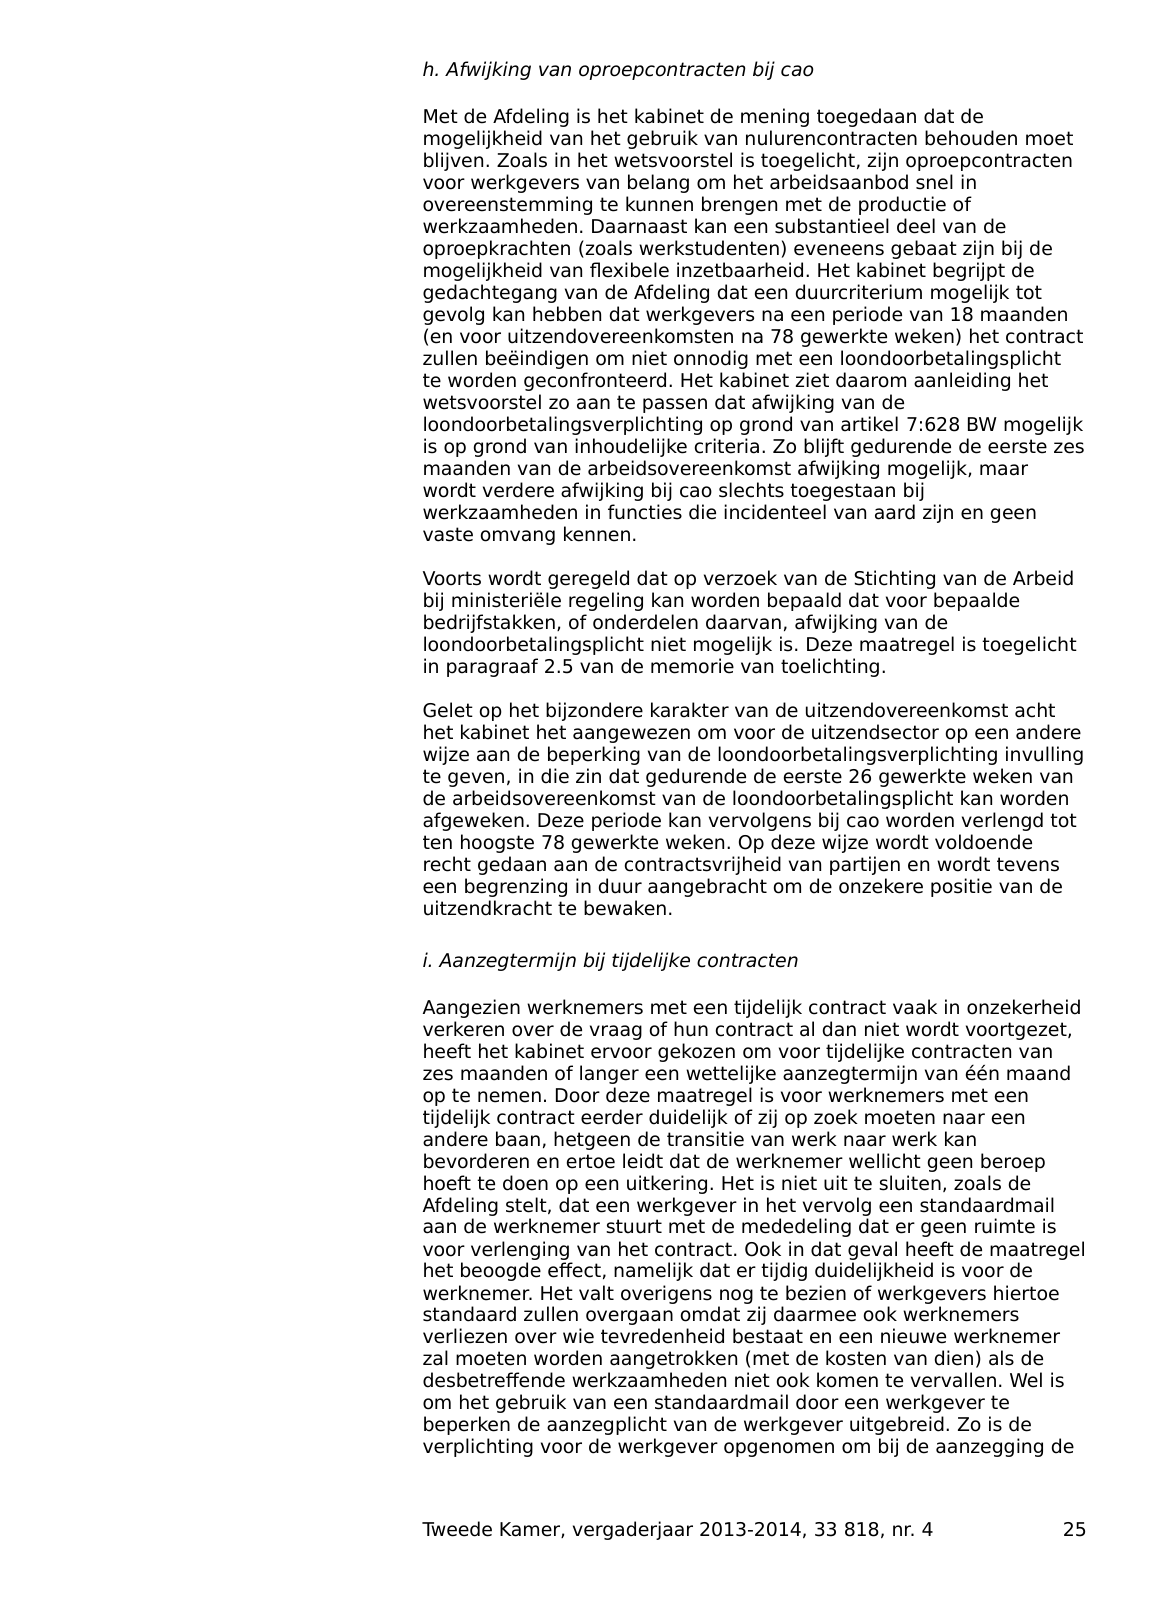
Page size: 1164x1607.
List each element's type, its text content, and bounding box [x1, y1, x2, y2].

text Aangezien werknemers met een tijdelijk contract vaak in onzekerheid verkeren over de vraag of hun contract al dan niet wordt voortgezet, heeft het kabinet ervoor gekozen om voor tijdelijke contracten van zes maanden of langer een wettelijke aanzegtermijn van één maand op te nemen. Door deze maatregel is voor werknemers met een tijdelijk contract eerder duidelijk of zij op zoek moeten naar een andere baan, hetgeen de transitie van werk naar werk kan bevorderen en ertoe leidt dat de werknemer wellicht geen beroep hoeft te doen op een uitkering. Het is niet uit te sluiten, zoals de Afdeling stelt, dat een werkgever in het vervolg een standaardmail aan de werknemer stuurt met de mededeling dat er geen ruimte is voor verlenging van het contract. Ook in dat geval heeft de maatregel het beoogde effect, namelijk dat er tijdig duidelijkheid is voor de werknemer. Het valt overigens nog te bezien of werkgevers hiertoe standaard zullen overgaan omdat zij daarmee ook werknemers verliezen over wie tevredenheid bestaat en een nieuwe werknemer zal moeten worden aangetrokken (met de kosten van dien) als de desbetreffende werkzaamheden niet ook komen te vervallen. Wel is om het gebruik van een standaardmail door een werkgever te beperken de aanzegplicht van de werkgever uitgebreid. Zo is de verplichting voor de werkgever opgenomen om bij de aanzegging de [422, 997, 1087, 1458]
text Voorts wordt geregeld dat op verzoek van de Stichting van de Arbeid bij ministeriële regeling kan worden bepaald dat voor bepaalde bedrijfstakken, of onderdelen daarvan, afwijking van de loondoorbetalingsplicht niet mogelijk is. Deze maatregel is toegelicht in paragraaf 2.5 van de memorie van toelichting. [422, 568, 1087, 678]
subtitle h. Afwijking van oproepcontracten bij cao [422, 59, 1087, 81]
text Met de Afdeling is het kabinet de mening toegedaan dat de mogelijkheid van het gebruik van nulurencontracten behouden moet blijven. Zoals in het wetsvoorstel is toegelicht, zijn oproepcontracten voor werkgevers van belang om het arbeidsaanbod snel in overeenstemming te kunnen brengen met de productie of werkzaamheden. Daarnaast kan een substantieel deel van de oproepkrachten (zoals werkstudenten) eveneens gebaat zijn bij de mogelijkheid van flexibele inzetbaarheid. Het kabinet begrijpt de gedachtegang van de Afdeling dat een duurcriterium mogelijk tot gevolg kan hebben dat werkgevers na een periode van 18 maanden (en voor uitzendovereenkomsten na 78 gewerkte weken) het contract zullen beëindigen om niet onnodig met een loondoorbetalingsplicht te worden geconfronteerd. Het kabinet ziet daarom aanleiding het wetsvoorstel zo aan te passen dat afwijking van de loondoorbetalingsverplichting op grond van artikel 7:628 BW mogelijk is op grond van inhoudelijke criteria. Zo blijft gedurende de eerste zes maanden van de arbeidsovereenkomst afwijking mogelijk, maar wordt verdere afwijking bij cao slechts toegestaan bij werkzaamheden in functies die incidenteel van aard zijn en geen vaste omvang kennen. [422, 106, 1087, 546]
text Gelet op het bijzondere karakter van de uitzendovereenkomst acht het kabinet het aangewezen om voor de uitzendsector op een andere wijze aan de beperking van de loondoorbetalingsverplichting invulling te geven, in die zin dat gedurende de eerste 26 gewerkte weken van de arbeidsovereenkomst van de loondoorbetalingsplicht kan worden afgeweken. Deze periode kan vervolgens bij cao worden verlengd tot ten hoogste 78 gewerkte weken. Op deze wijze wordt voldoende recht gedaan aan de contractsvrijheid van partijen en wordt tevens een begrenzing in duur aangebracht om de onzekere positie van de uitzendkracht te bewaken. [422, 700, 1087, 920]
subtitle i. Aanzegtermijn bij tijdelijke contracten [422, 950, 1087, 972]
